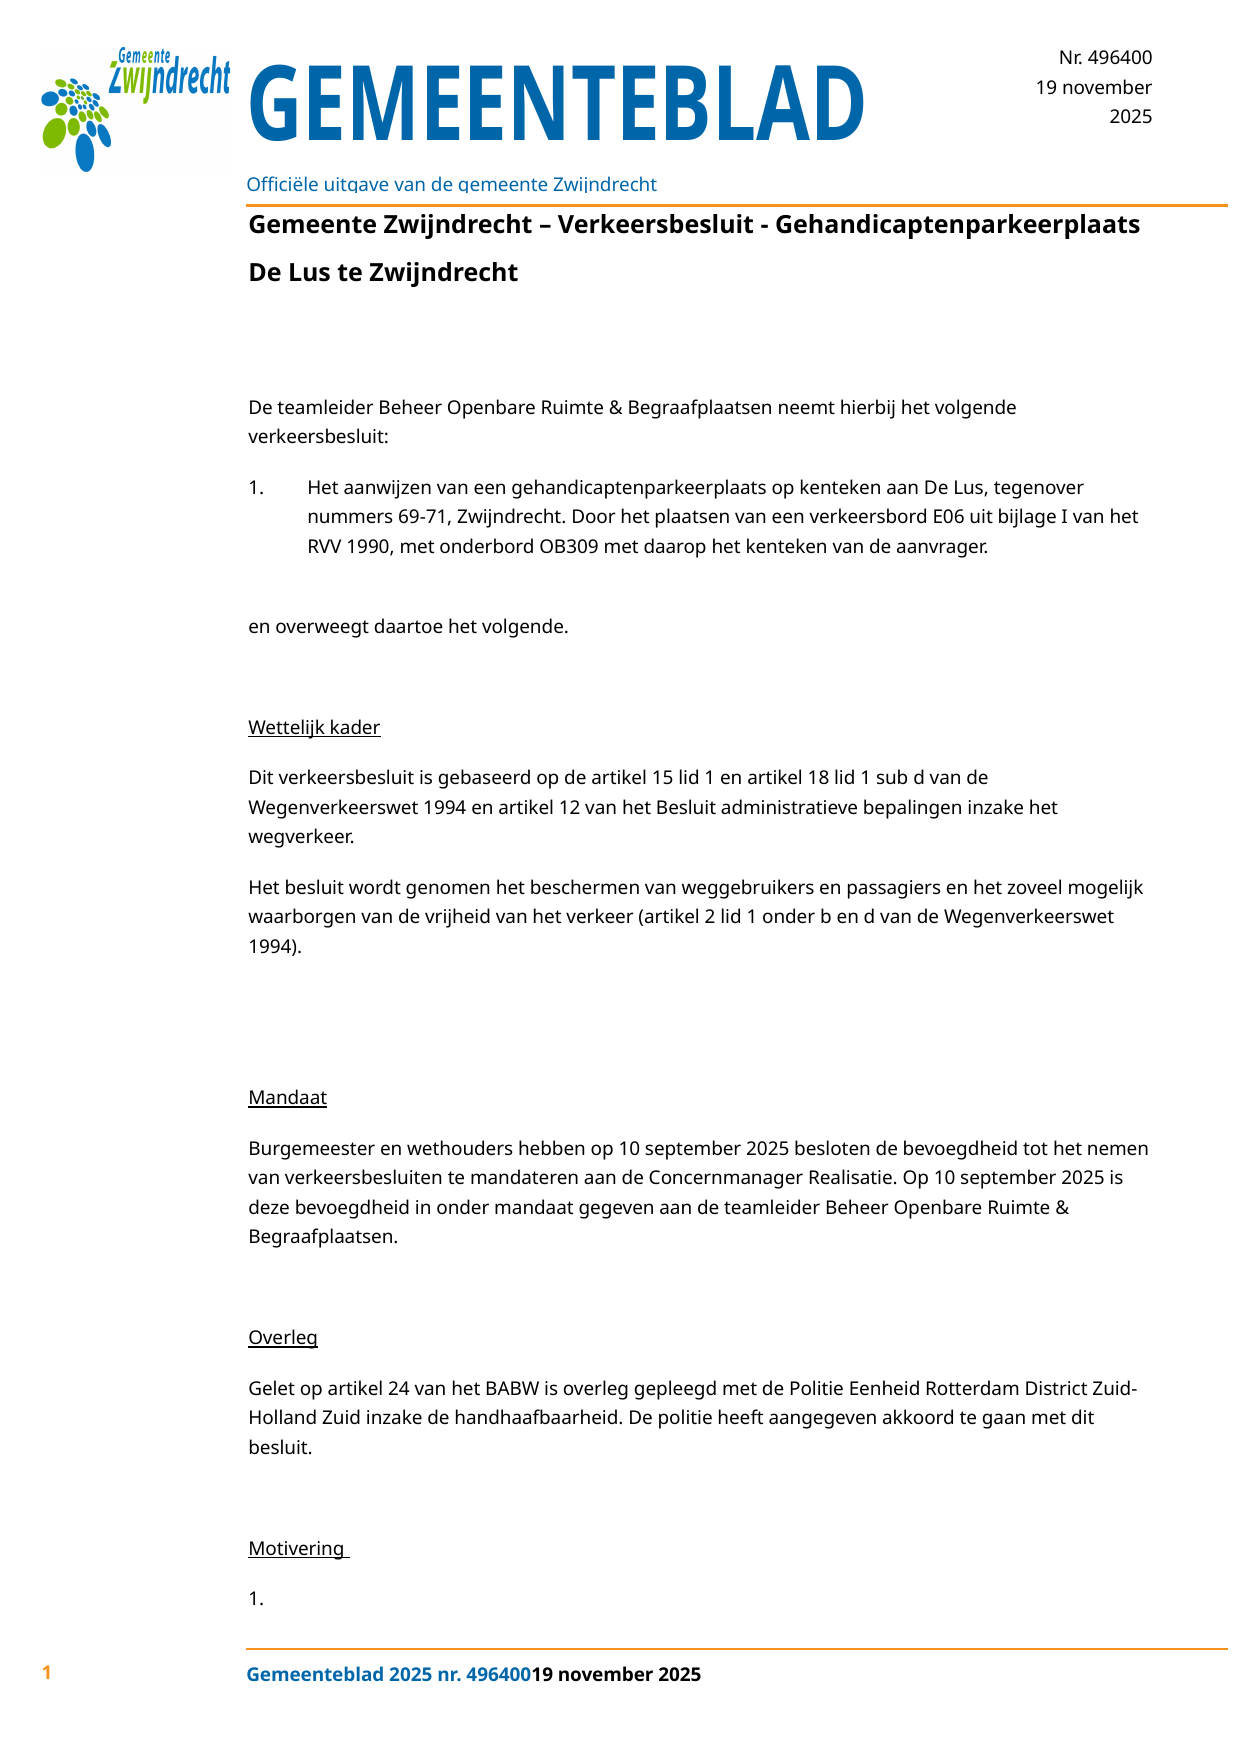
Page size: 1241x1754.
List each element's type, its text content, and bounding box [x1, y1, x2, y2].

text Wettelijk kader [248, 714, 1152, 740]
text Burgemeester en wethouders hebben op 10 september 2025 besloten de bevoegdheid tot het nemen van verkeersbesluiten te mandateren aan de Concernmanager Realisatie. Op 10 september 2025 is deze bevoegdheid in onder mandaat gegeven aan de teamleider Beheer Openbare Ruimte & Begraafplaatsen. [248, 1135, 1152, 1249]
text Het besluit wordt genomen het beschermen van weggebruikers en passagiers en het zoveel mogelijk waarborgen van de vrijheid van het verkeer (artikel 2 lid 1 onder b en d van de Wegenverkeerswet 1994). [248, 874, 1152, 959]
text Motivering [248, 1535, 1152, 1561]
text Overleg [248, 1324, 1152, 1350]
picture [41, 47, 231, 172]
text De teamleider Beheer Openbare Ruimte & Begraafplaatsen neemt hierbij het volgende verkeersbesluit: [248, 394, 1152, 449]
text Dit verkeersbesluit is gebaseerd op de artikel 15 lid 1 en artikel 18 lid 1 sub d van de Wegenverkeerswet 1994 en artikel 12 van het Besluit administratieve bepalingen inzake het wegverkeer. [248, 764, 1152, 849]
text Gemeente Zwijndrecht – Verkeersbesluit - Gehandicaptenparkeerplaats De Lus te Zwijndrecht [248, 207, 1152, 288]
text Gelet op artikel 24 van het BABW is overleg gepleegd met de Politie Eenheid Rotterdam District Zuid-Holland Zuid inzake de handhaafbaarheid. De politie heeft aangegeven akkoord te gaan met dit besluit. [248, 1375, 1152, 1460]
text Mandaat [248, 1084, 1152, 1110]
list Het aanwijzen van een gehandicaptenparkeerplaats op kenteken aan De Lus, tegenover nummers 69-71, Zwijndrecht. Door het plaatsen van een verkeersbord E06 uit bijlage I van het RVV 1990, met onderbord OB309 met daarop het kenteken van de aanvrager. [248, 474, 1152, 559]
text en overweegt daartoe het volgende. [248, 613, 1152, 639]
